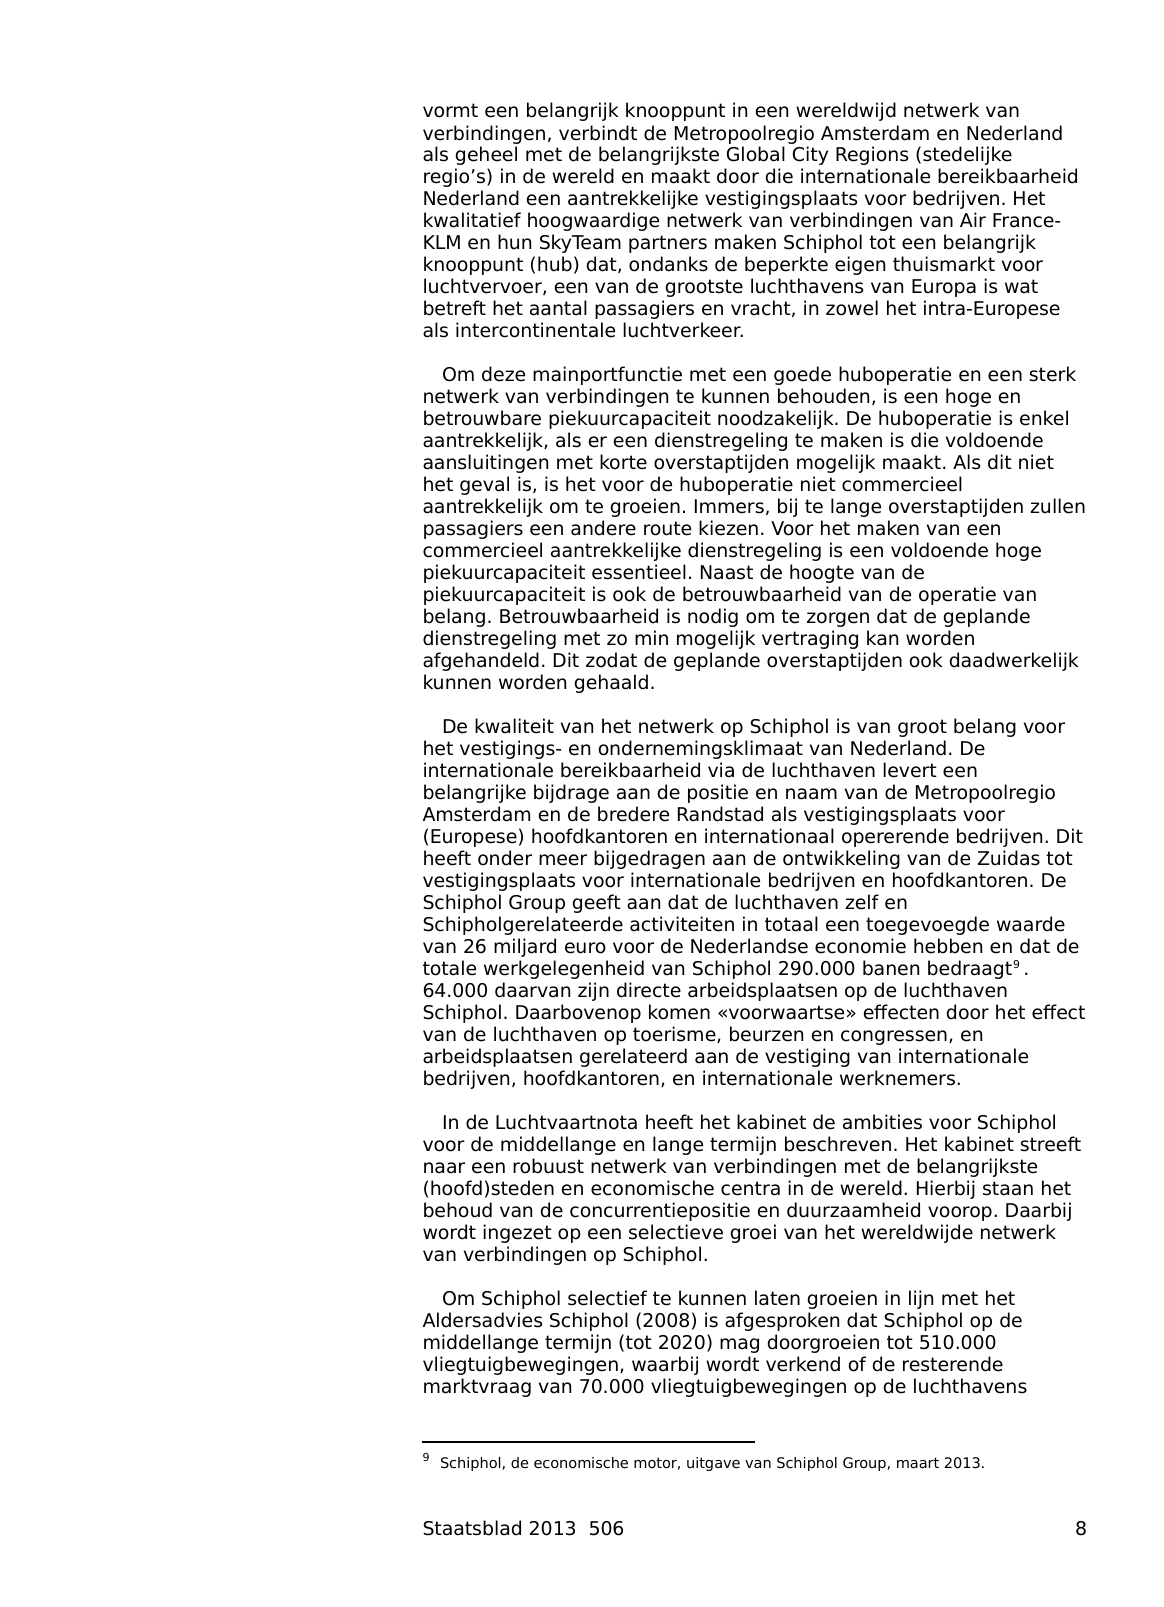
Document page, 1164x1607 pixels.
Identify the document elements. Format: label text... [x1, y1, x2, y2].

text Om deze mainportfunctie met een goede huboperatie en een sterk netwerk van verbindingen te kunnen behouden, is een hoge en betrouwbare piekuurcapaciteit noodzakelijk. De huboperatie is enkel aantrekkelijk, als er een dienstregeling te maken is die voldoende aansluitingen met korte overstaptijden mogelijk maakt. Als dit niet het geval is, is het voor de huboperatie niet commercieel aantrekkelijk om te groeien. Immers, bij te lange overstaptijden zullen passagiers een andere route kiezen. Voor het maken van een commercieel aantrekkelijke dienstregeling is een voldoende hoge piekuurcapaciteit essentieel. Naast de hoogte van de piekuurcapaciteit is ook de betrouwbaarheid van de operatie van belang. Betrouwbaarheid is nodig om te zorgen dat de geplande dienstregeling met zo min mogelijk vertraging kan worden afgehandeld. Dit zodat de geplande overstaptijden ook daadwerkelijk kunnen worden gehaald. [422, 364, 1087, 694]
text In de Luchtvaartnota heeft het kabinet de ambities voor Schiphol voor de middellange en lange termijn beschreven. Het kabinet streeft naar een robuust netwerk van verbindingen met de belangrijkste (hoofd)steden en economische centra in de wereld. Hierbij staan het behoud van de concurrentiepositie en duurzaamheid voorop. Daarbij wordt ingezet op een selectieve groei van het wereldwijde netwerk van verbindingen op Schiphol. [422, 1112, 1087, 1266]
text vormt een belangrijk knooppunt in een wereldwijd netwerk van verbindingen, verbindt de Metropoolregio Amsterdam en Nederland als geheel met de belangrijkste Global City Regions (stedelijke regio’s) in de wereld en maakt door die internationale bereikbaarheid Nederland een aantrekkelijke vestigingsplaats voor bedrijven. Het kwalitatief hoogwaardige netwerk van verbindingen van Air France-KLM en hun SkyTeam partners maken Schiphol tot een belangrijk knooppunt (hub) dat, ondanks de beperkte eigen thuismarkt voor luchtvervoer, een van de grootste luchthavens van Europa is wat betreft het aantal passagiers en vracht, in zowel het intra-Europese als intercontinentale luchtverkeer. [422, 100, 1087, 342]
text Om Schiphol selectief te kunnen laten groeien in lijn met het Aldersadvies Schiphol (2008) is afgesproken dat Schiphol op de middellange termijn (tot 2020) mag doorgroeien tot 510.000 vliegtuigbewegingen, waarbij wordt verkend of de resterende marktvraag van 70.000 vliegtuigbewegingen op de luchthavens [422, 1288, 1087, 1398]
text Schiphol, de economische motor, uitgave van Schiphol Group, maart 2013. [422, 1451, 1087, 1473]
text De kwaliteit van het netwerk op Schiphol is van groot belang voor het vestigings- en ondernemingsklimaat van Nederland. De internationale bereikbaarheid via de luchthaven levert een belangrijke bijdrage aan de positie en naam van de Metropoolregio Amsterdam en de bredere Randstad als vestigingsplaats voor (Europese) hoofdkantoren en internationaal opererende bedrijven. Dit heeft onder meer bijgedragen aan de ontwikkeling van de Zuidas tot vestigingsplaats voor internationale bedrijven en hoofdkantoren. De Schiphol Group geeft aan dat de luchthaven zelf en Schipholgerelateerde activiteiten in totaal een toegevoegde waarde van 26 miljard euro voor de Nederlandse economie hebben en dat de totale werkgelegenheid van Schiphol 290.000 banen bedraagt. 64.000 daarvan zijn directe arbeidsplaatsen op de luchthaven Schiphol. Daarbovenop komen «voorwaartse» effecten door het effect van de luchthaven op toerisme, beurzen en congressen, en arbeidsplaatsen gerelateerd aan de vestiging van internationale bedrijven, hoofdkantoren, en internationale werknemers. [422, 716, 1087, 1090]
